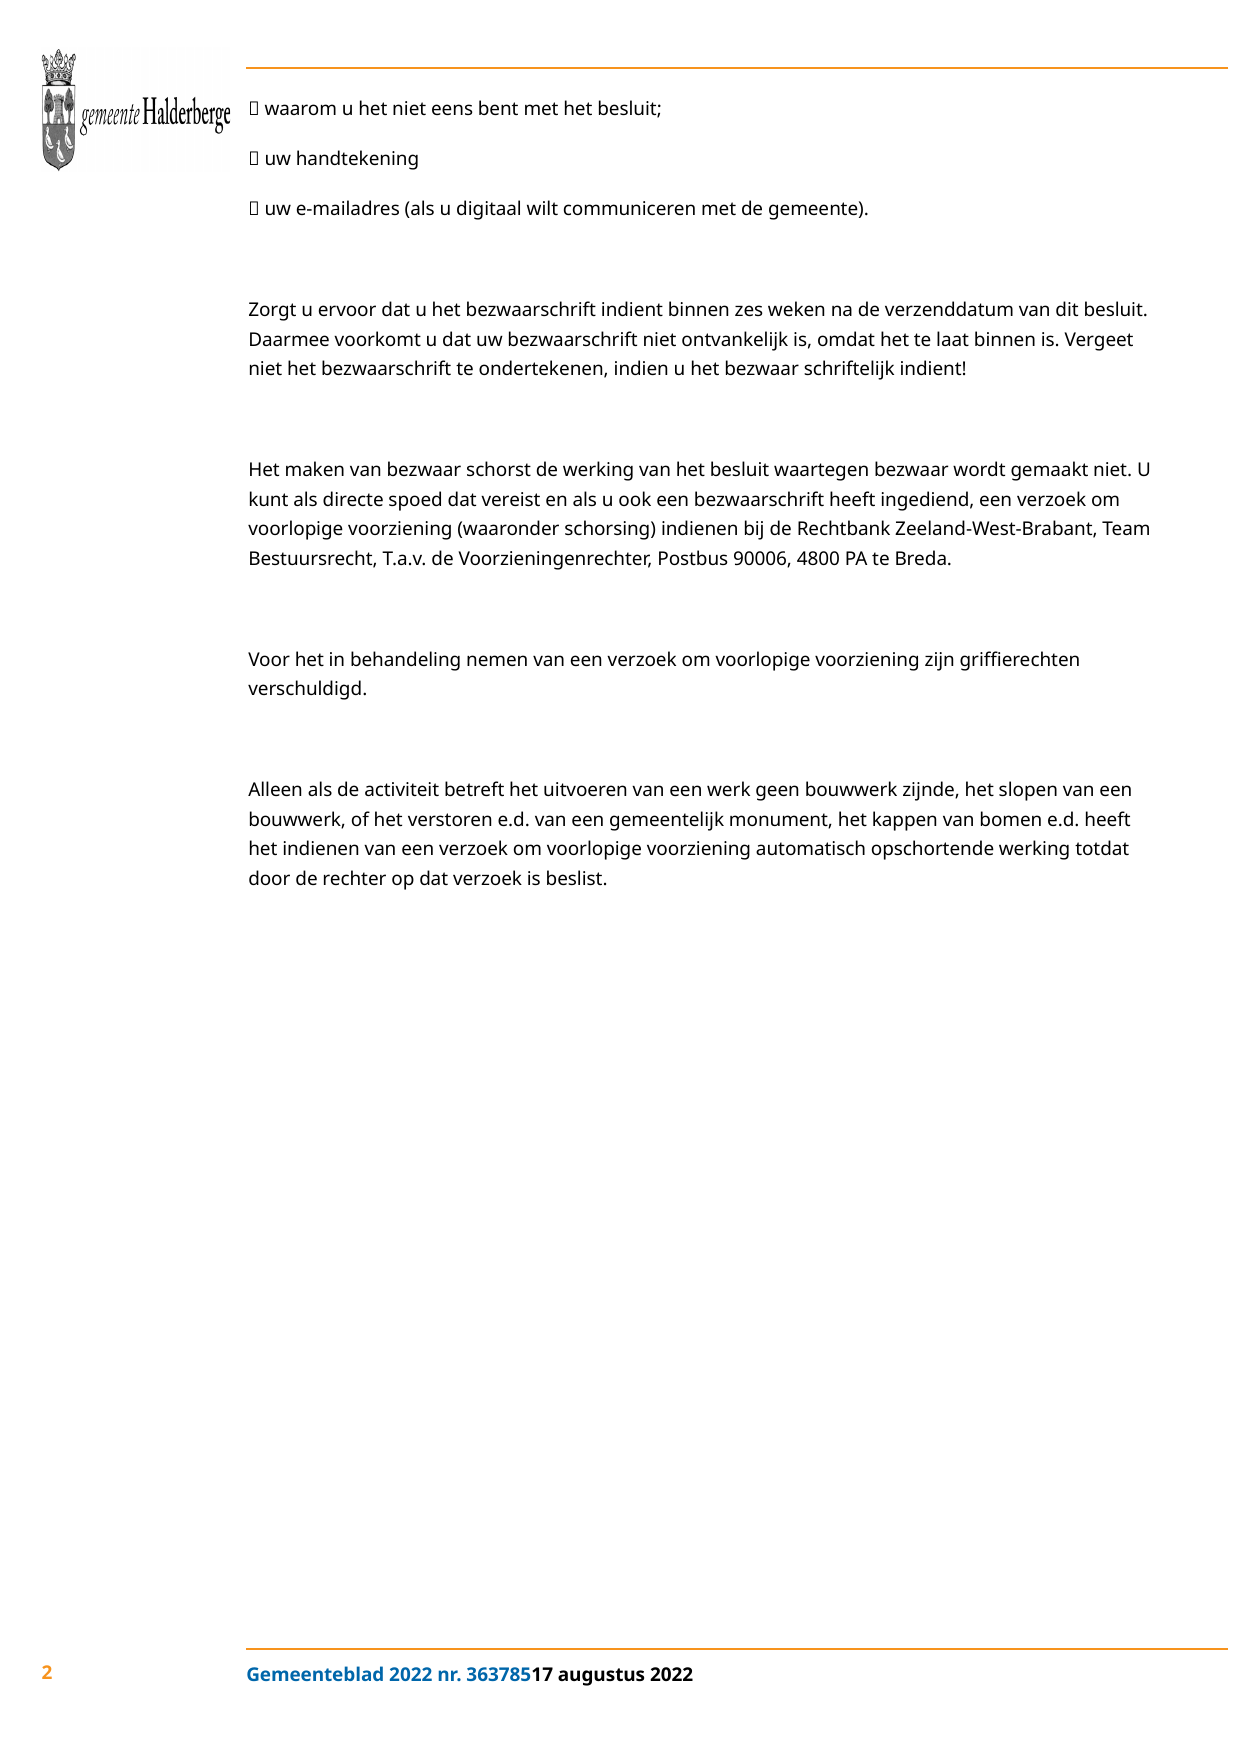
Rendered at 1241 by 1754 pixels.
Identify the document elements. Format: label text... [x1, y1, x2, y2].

text Voor het in behandeling nemen van een verzoek om voorlopige voorziening zijn griffierechten verschuldigd. [248, 646, 1152, 701]
text Alleen als de activiteit betreft het uitvoeren van een werk geen bouwwerk zijnde, het slopen van een bouwwerk, of het verstoren e.d. van een gemeentelijk monument, het kappen van bomen e.d. heeft het indienen van een verzoek om voorlopige voorziening automatisch opschortende werking totdat door de rechter op dat verzoek is beslist. [248, 776, 1152, 891]
text  uw handtekening [248, 145, 1152, 171]
text  waarom u het niet eens bent met het besluit; [248, 95, 1152, 121]
text Zorgt u ervoor dat u het bezwaarschrift indient binnen zes weken na de verzenddatum van dit besluit. Daarmee voorkomt u dat uw bezwaarschrift niet ontvankelijk is, omdat het te laat binnen is. Vergeet niet het bezwaarschrift te ondertekenen, indien u het bezwaar schriftelijk indient! [248, 296, 1152, 381]
text Het maken van bezwaar schorst de werking van het besluit waartegen bezwaar wordt gemaakt niet. U kunt als directe spoed dat vereist en als u ook een bezwaarschrift heeft ingediend, een verzoek om voorlopige voorziening (waaronder schorsing) indienen bij de Rechtbank Zeeland-West-Brabant, Team Bestuursrecht, T.a.v. de Voorzieningenrechter, Postbus 90006, 4800 PA te Breda. [248, 456, 1152, 571]
text  uw e-mailadres (als u digitaal wilt communiceren met de gemeente). [248, 196, 1152, 221]
picture [41, 47, 231, 172]
